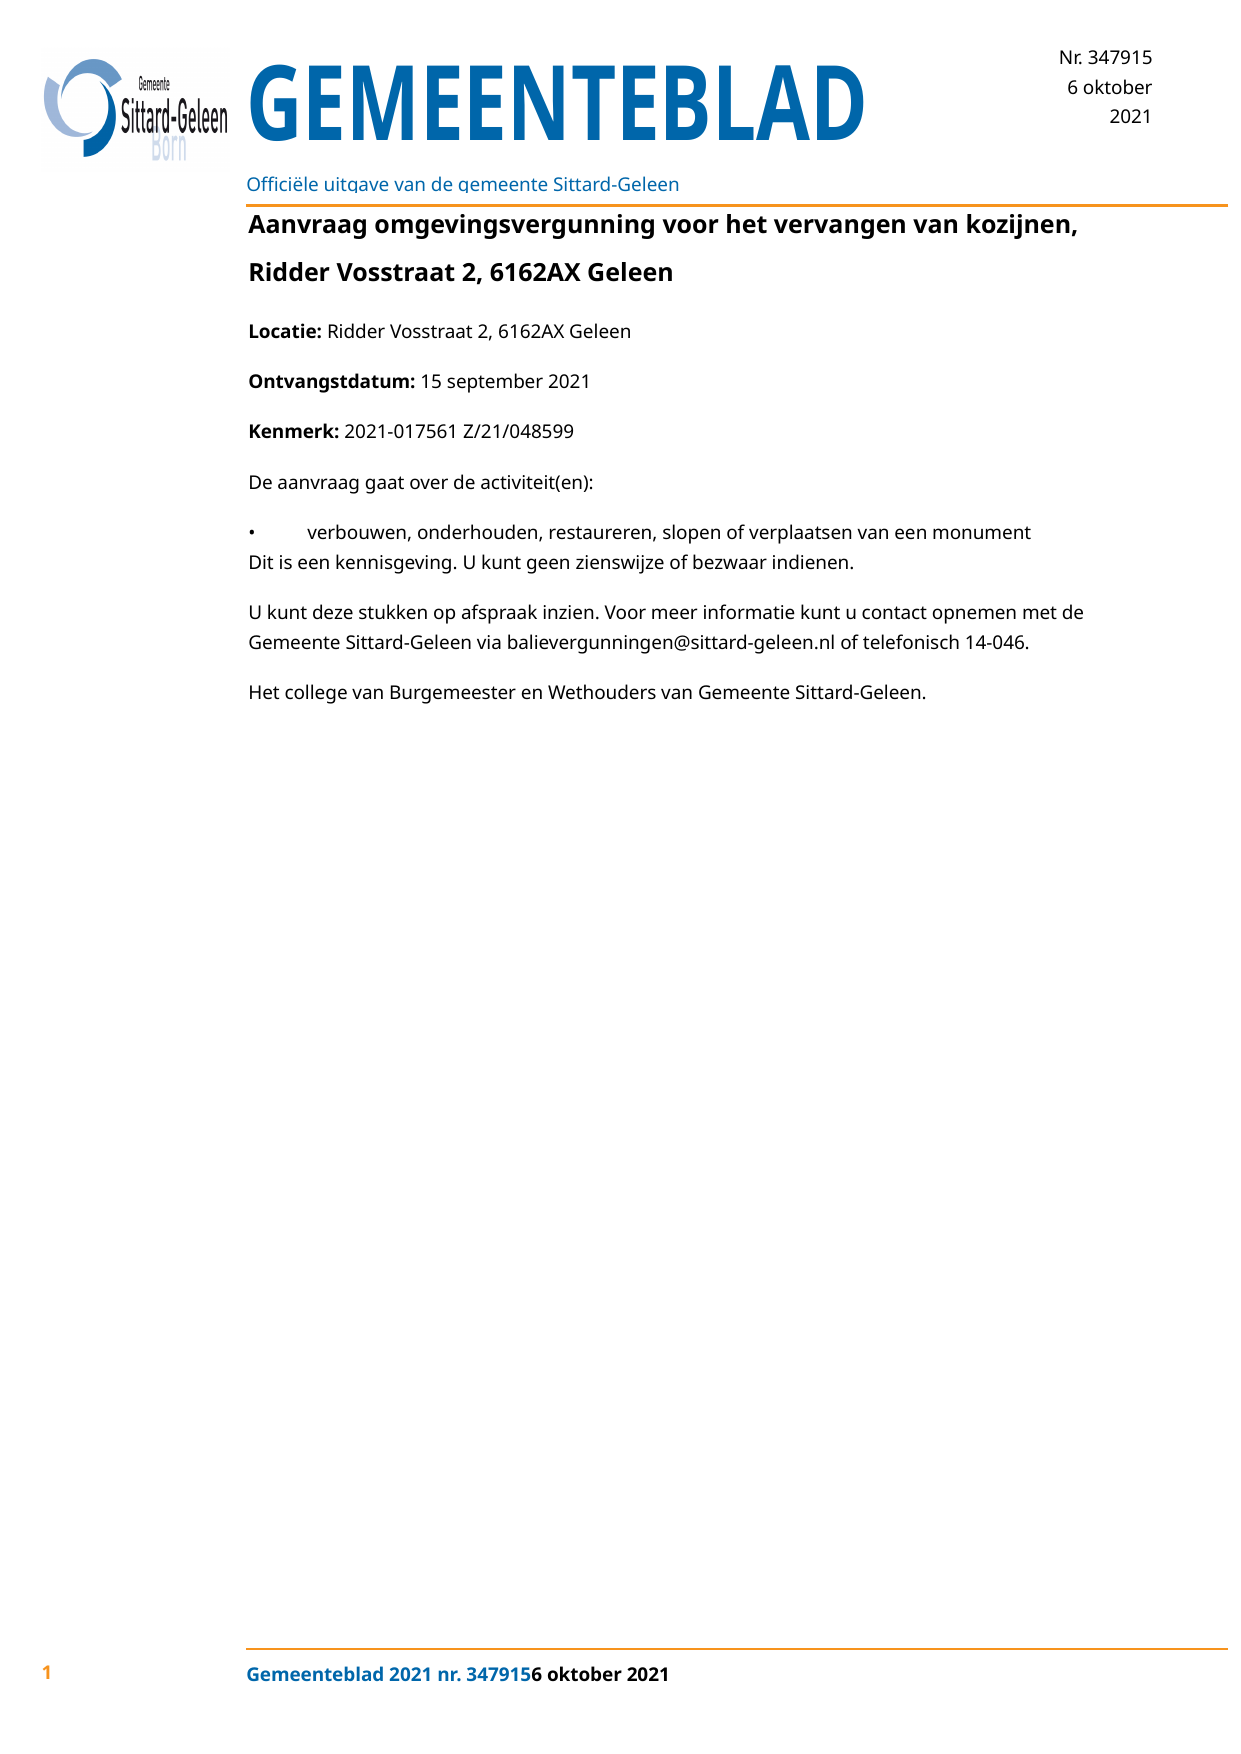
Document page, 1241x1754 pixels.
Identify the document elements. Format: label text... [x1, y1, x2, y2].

text Locatie: Ridder Vosstraat 2, 6162AX Geleen [248, 318, 1152, 344]
picture [41, 47, 231, 172]
text Ontvangstdatum: 15 september 2021 [248, 368, 1152, 394]
text U kunt deze stukken op afspraak inzien. Voor meer informatie kunt u contact opnemen met de Gemeente Sittard-Geleen via balievergunningen@sittard-geleen.nl of telefonisch 14-046. [248, 599, 1152, 655]
text Dit is een kennisgeving. U kunt geen zienswijze of bezwaar indienen. [248, 549, 1152, 575]
text De aanvraag gaat over de activiteit(en): [248, 469, 1152, 495]
list verbouwen, onderhouden, restaureren, slopen of verplaatsen van een monument [248, 519, 1152, 545]
text Kenmerk: 2021-017561 Z/21/048599 [248, 419, 1152, 444]
text Aanvraag omgevingsvergunning voor het vervangen van kozijnen, Ridder Vosstraat 2, 6162AX Geleen [248, 207, 1152, 288]
text Het college van Burgemeester en Wethouders van Gemeente Sittard-Geleen. [248, 679, 1152, 705]
